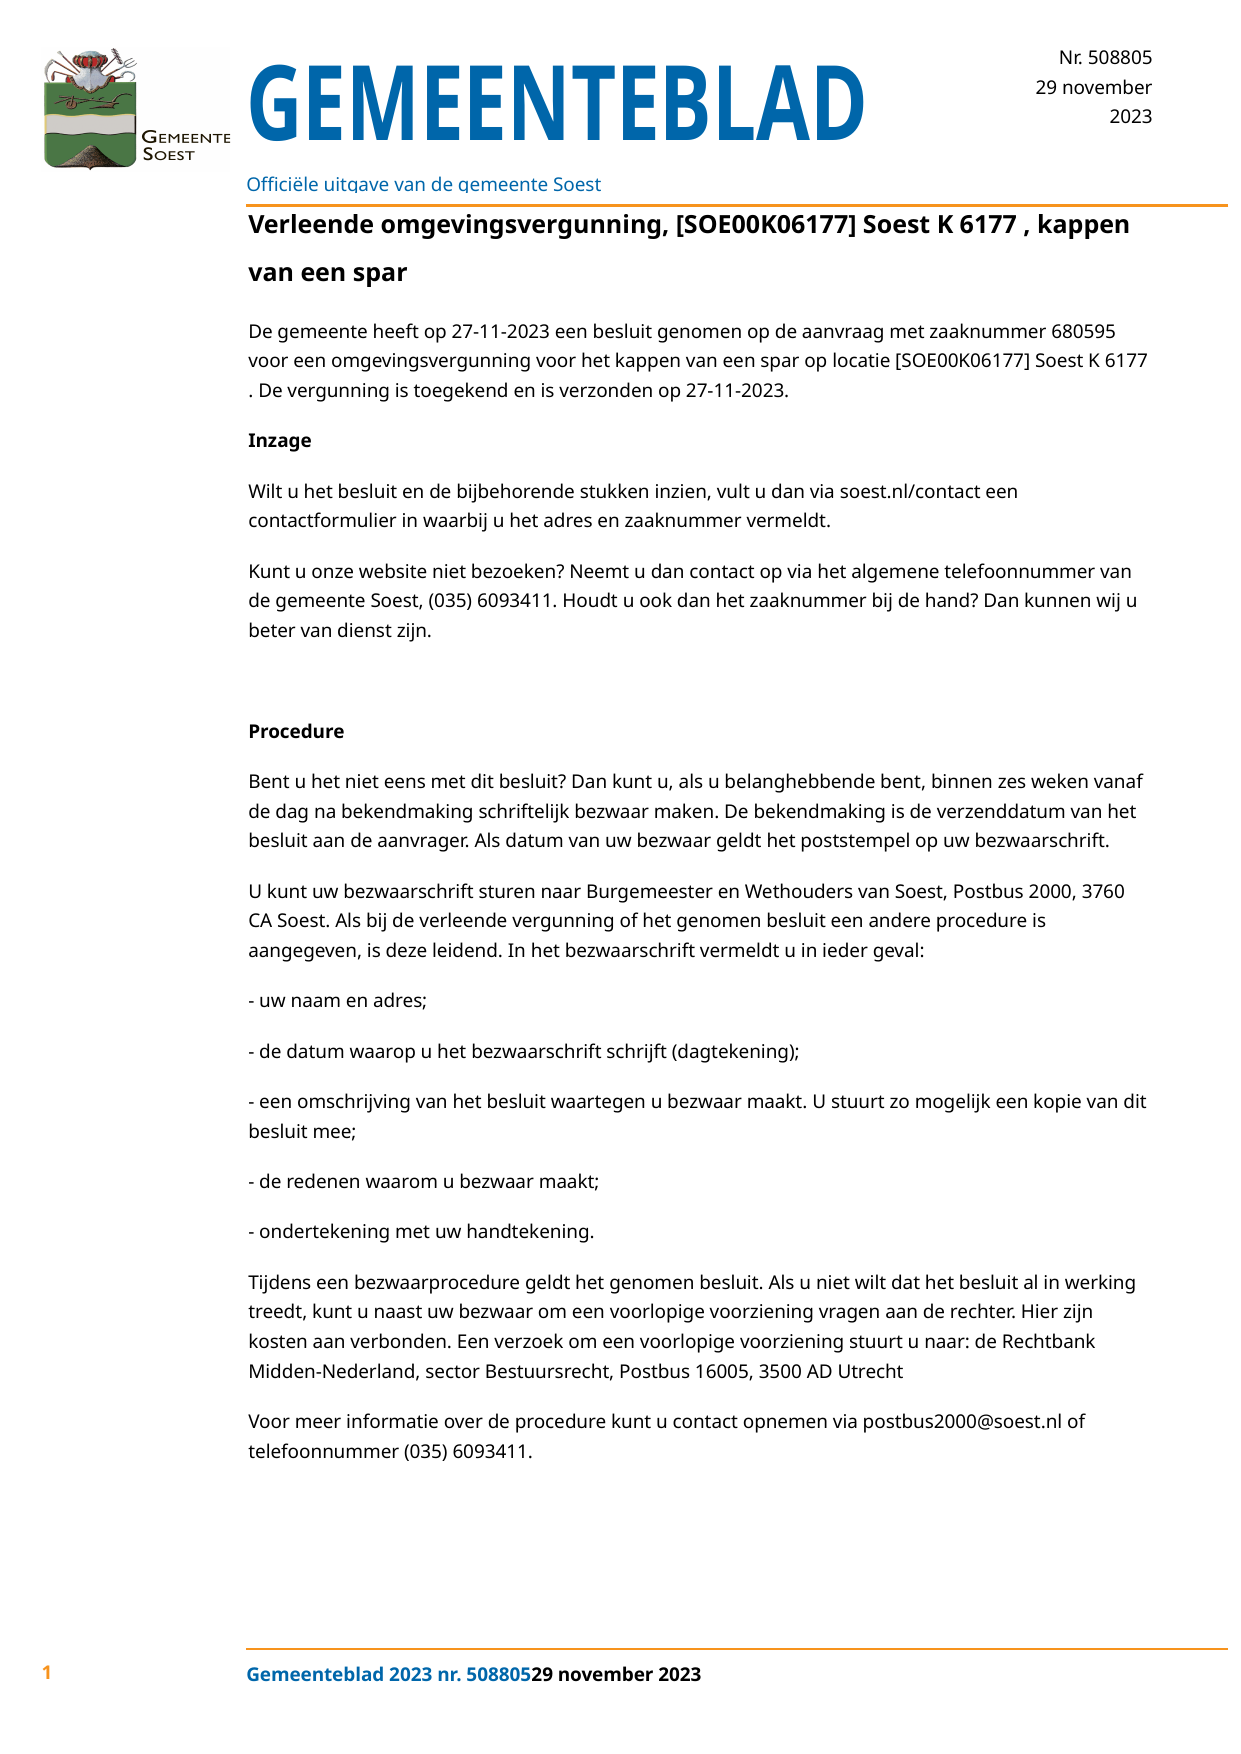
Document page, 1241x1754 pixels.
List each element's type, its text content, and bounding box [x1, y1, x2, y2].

text U kunt uw bezwaarschrift sturen naar Burgemeester en Wethouders van Soest, Postbus 2000, 3760 CA Soest. Als bij de verleende vergunning of het genomen besluit een andere procedure is aangegeven, is deze leidend. In het bezwaarschrift vermeldt u in ieder geval: [248, 878, 1152, 963]
text Inzage [248, 427, 1152, 453]
text - uw naam en adres; [248, 987, 1152, 1013]
text Wilt u het besluit en de bijbehorende stukken inzien, vult u dan via soest.nl/contact een contactformulier in waarbij u het adres en zaaknummer vermeldt. [248, 478, 1152, 533]
text - de datum waarop u het bezwaarschrift schrijft (dagtekening); [248, 1038, 1152, 1064]
text - de redenen waarom u bezwaar maakt; [248, 1168, 1152, 1194]
text De gemeente heeft op 27-11-2023 een besluit genomen op de aanvraag met zaaknummer 680595 voor een omgevingsvergunning voor het kappen van een spar op locatie [SOE00K06177] Soest K 6177 . De vergunning is toegekend en is verzonden op 27-11-2023. [248, 318, 1152, 403]
text Bent u het niet eens met dit besluit? Dan kunt u, als u belanghebbende bent, binnen zes weken vanaf de dag na bekendmaking schriftelijk bezwaar maken. De bekendmaking is de verzenddatum van het besluit aan de aanvrager. Als datum van uw bezwaar geldt het poststempel op uw bezwaarschrift. [248, 768, 1152, 853]
text Procedure [248, 718, 1152, 744]
text Kunt u onze website niet bezoeken? Neemt u dan contact op via het algemene telefoonnummer van de gemeente Soest, (035) 6093411. Houdt u ook dan het zaaknummer bij de hand? Dan kunnen wij u beter van dienst zijn. [248, 558, 1152, 643]
text Verleende omgevingsvergunning, [SOE00K06177] Soest K 6177 , kappen van een spar [248, 207, 1152, 288]
text Voor meer informatie over de procedure kunt u contact opnemen via postbus2000@soest.nl of telefoonnummer (035) 6093411. [248, 1408, 1152, 1464]
text - een omschrijving van het besluit waartegen u bezwaar maakt. U stuurt zo mogelijk een kopie van dit besluit mee; [248, 1088, 1152, 1144]
text - ondertekening met uw handtekening. [248, 1219, 1152, 1244]
picture [41, 47, 231, 172]
text Tijdens een bezwaarprocedure geldt het genomen besluit. Als u niet wilt dat het besluit al in werking treedt, kunt u naast uw bezwaar om een voorlopige voorziening vragen aan de rechter. Hier zijn kosten aan verbonden. Een verzoek om een voorlopige voorziening stuurt u naar: de Rechtbank Midden-Nederland, sector Bestuursrecht, Postbus 16005, 3500 AD Utrecht [248, 1269, 1152, 1384]
